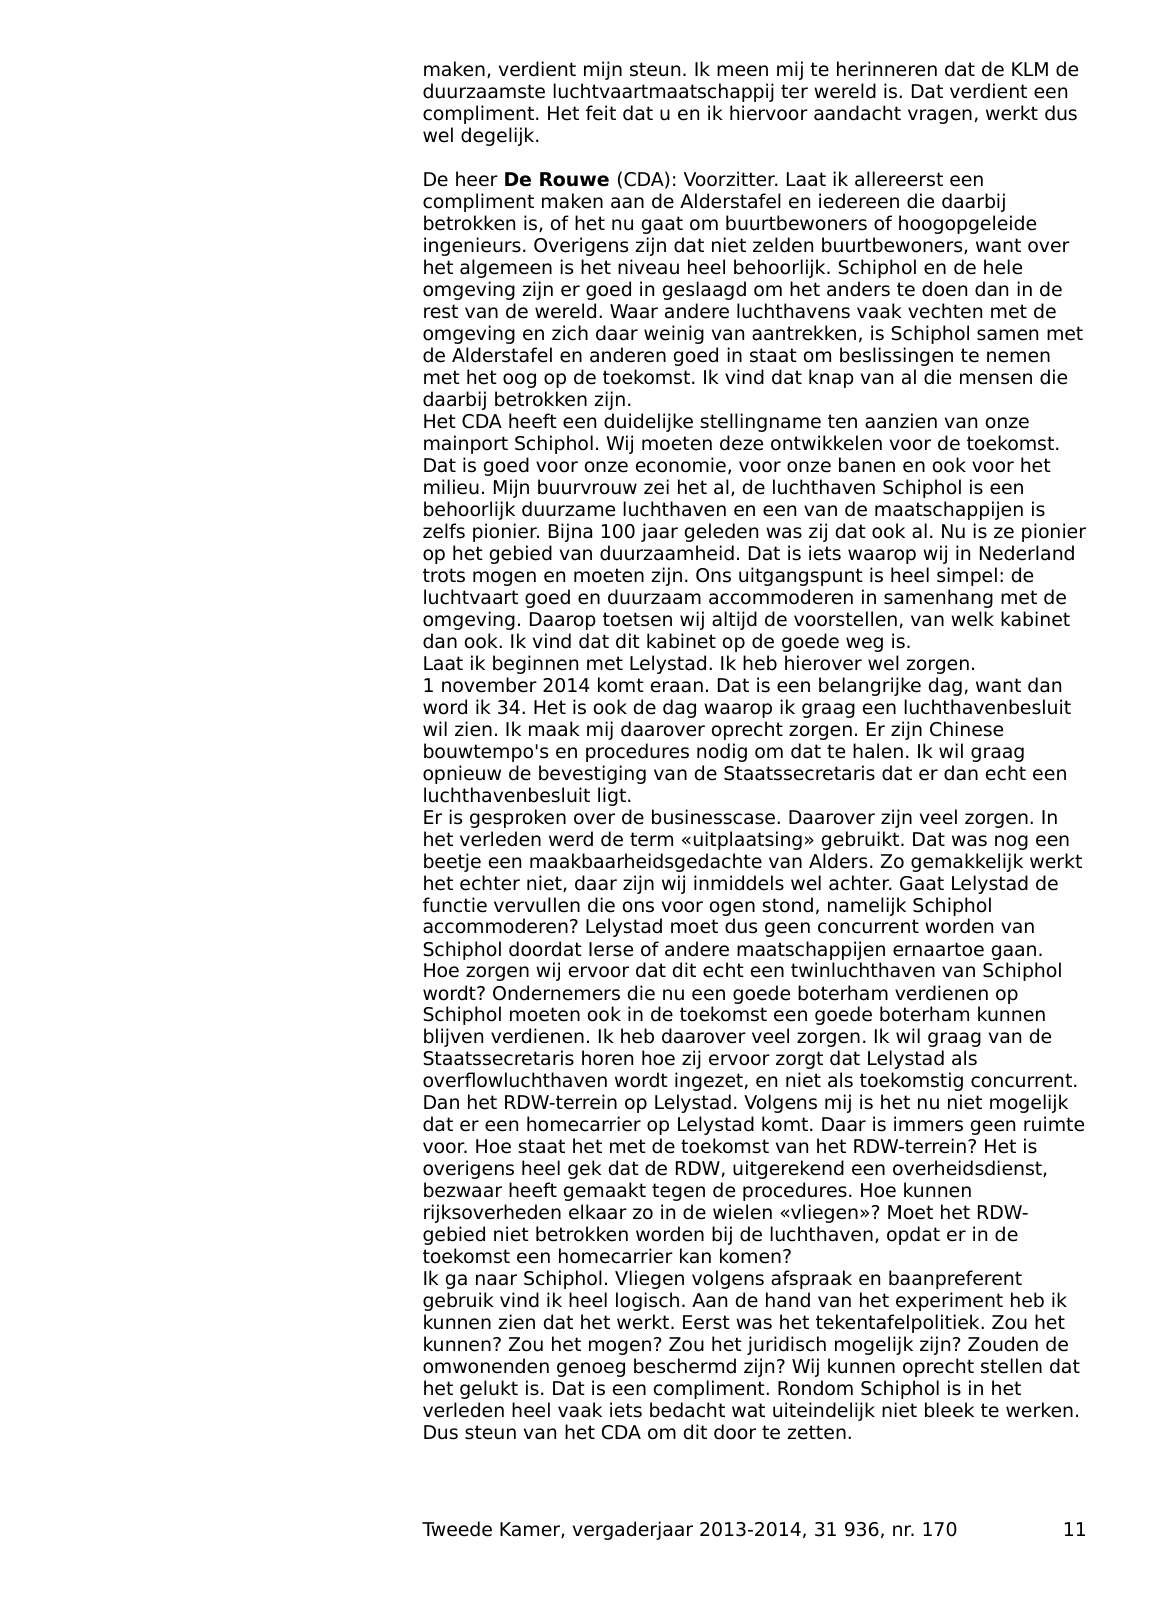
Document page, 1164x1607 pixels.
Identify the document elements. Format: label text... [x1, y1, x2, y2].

text Er is gesproken over de businesscase. Daarover zijn veel zorgen. In het verleden werd de term «uitplaatsing» gebruikt. Dat was nog een beetje een maakbaarheidsgedachte van Alders. Zo gemakkelijk werkt het echter niet, daar zijn wij inmiddels wel achter. Gaat Lelystad de functie vervullen die ons voor ogen stond, namelijk Schiphol accommoderen? Lelystad moet dus geen concurrent worden van Schiphol doordat Ierse of andere maatschappijen ernaartoe gaan. Hoe zorgen wij ervoor dat dit echt een twinluchthaven van Schiphol wordt? Ondernemers die nu een goede boterham verdienen op Schiphol moeten ook in de toekomst een goede boterham kunnen blijven verdienen. Ik heb daarover veel zorgen. Ik wil graag van de Staatssecretaris horen hoe zij ervoor zorgt dat Lelystad als overflowluchthaven wordt ingezet, en niet als toekomstig concurrent. [422, 807, 1087, 1092]
text Dan het RDW-terrein op Lelystad. Volgens mij is het nu niet mogelijk dat er een homecarrier op Lelystad komt. Daar is immers geen ruimte voor. Hoe staat het met de toekomst van het RDW-terrein? Het is overigens heel gek dat de RDW, uitgerekend een overheidsdienst, bezwaar heeft gemaakt tegen de procedures. Hoe kunnen rijksoverheden elkaar zo in de wielen «vliegen»? Moet het RDW-gebied niet betrokken worden bij de luchthaven, opdat er in de toekomst een homecarrier kan komen? [422, 1092, 1087, 1268]
text maken, verdient mijn steun. Ik meen mij te herinneren dat de KLM de duurzaamste luchtvaartmaatschappij ter wereld is. Dat verdient een compliment. Het feit dat u en ik hiervoor aandacht vragen, werkt dus wel degelijk. [422, 59, 1087, 147]
text Het CDA heeft een duidelijke stellingname ten aanzien van onze mainport Schiphol. Wij moeten deze ontwikkelen voor de toekomst. Dat is goed voor onze economie, voor onze banen en ook voor het milieu. Mijn buurvrouw zei het al, de luchthaven Schiphol is een behoorlijk duurzame luchthaven en een van de maatschappijen is zelfs pionier. Bijna 100 jaar geleden was zij dat ook al. Nu is ze pionier op het gebied van duurzaamheid. Dat is iets waarop wij in Nederland trots mogen en moeten zijn. Ons uitgangspunt is heel simpel: de luchtvaart goed en duurzaam accommoderen in samenhang met de omgeving. Daarop toetsen wij altijd de voorstellen, van welk kabinet dan ook. Ik vind dat dit kabinet op de goede weg is. [422, 411, 1087, 653]
text Ik ga naar Schiphol. Vliegen volgens afspraak en baanpreferent gebruik vind ik heel logisch. Aan de hand van het experiment heb ik kunnen zien dat het werkt. Eerst was het tekentafelpolitiek. Zou het kunnen? Zou het mogen? Zou het juridisch mogelijk zijn? Zouden de omwonenden genoeg beschermd zijn? Wij kunnen oprecht stellen dat het gelukt is. Dat is een compliment. Rondom Schiphol is in het verleden heel vaak iets bedacht wat uiteindelijk niet bleek te werken. Dus steun van het CDA om dit door te zetten. [422, 1268, 1087, 1444]
text Laat ik beginnen met Lelystad. Ik heb hierover wel zorgen. 1 november 2014 komt eraan. Dat is een belangrijke dag, want dan word ik 34. Het is ook de dag waarop ik graag een luchthavenbesluit wil zien. Ik maak mij daarover oprecht zorgen. Er zijn Chinese bouwtempo's en procedures nodig om dat te halen. Ik wil graag opnieuw de bevestiging van de Staatssecretaris dat er dan echt een luchthavenbesluit ligt. [422, 653, 1087, 807]
text De heer De Rouwe (CDA): Voorzitter. Laat ik allereerst een compliment maken aan de Alderstafel en iedereen die daarbij betrokken is, of het nu gaat om buurtbewoners of hoogopgeleide ingenieurs. Overigens zijn dat niet zelden buurtbewoners, want over het algemeen is het niveau heel behoorlijk. Schiphol en de hele omgeving zijn er goed in geslaagd om het anders te doen dan in de rest van de wereld. Waar andere luchthavens vaak vechten met de omgeving en zich daar weinig van aantrekken, is Schiphol samen met de Alderstafel en anderen goed in staat om beslissingen te nemen met het oog op de toekomst. Ik vind dat knap van al die mensen die daarbij betrokken zijn. [422, 169, 1087, 411]
